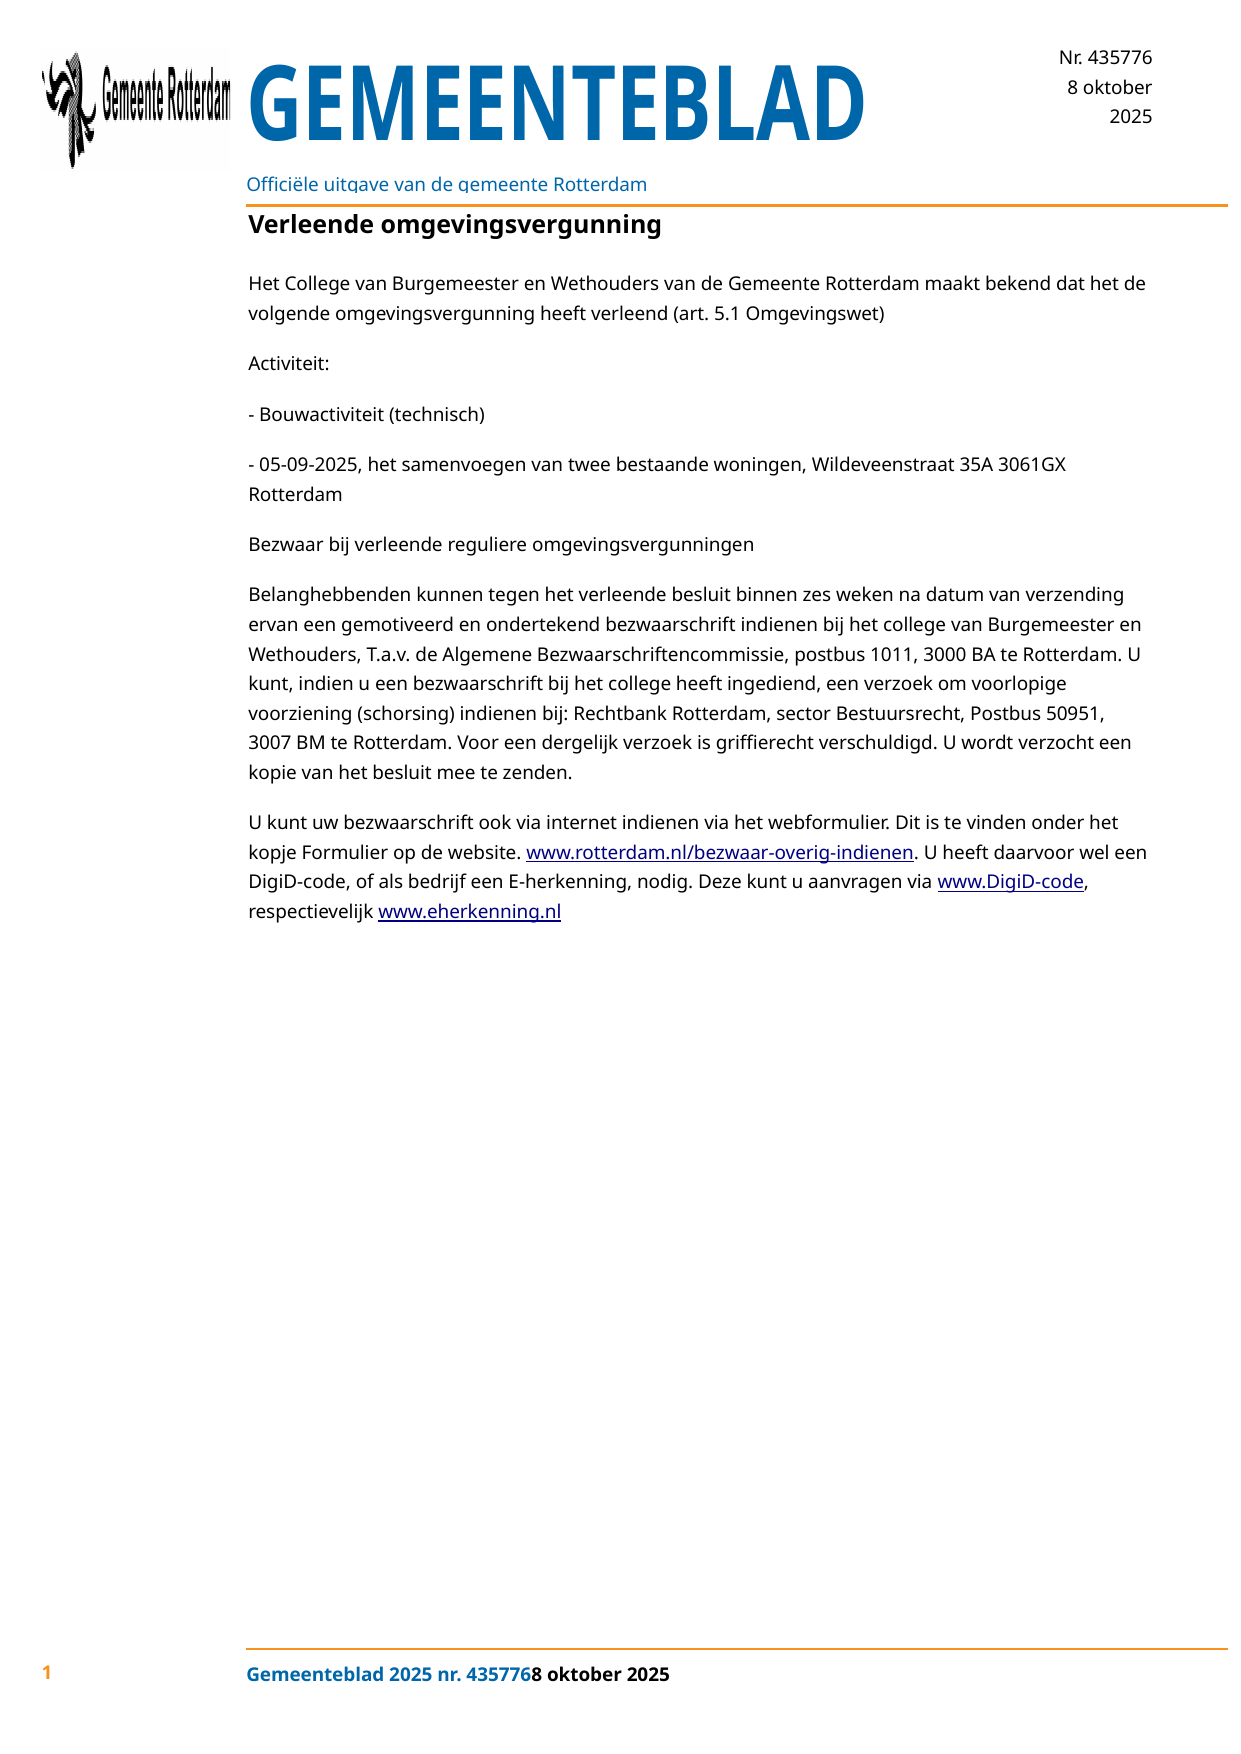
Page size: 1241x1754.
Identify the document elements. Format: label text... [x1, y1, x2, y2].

text Het College van Burgemeester en Wethouders van de Gemeente Rotterdam maakt bekend dat het de volgende omgevingsvergunning heeft verleend (art. 5.1 Omgevingswet) [248, 270, 1152, 326]
picture [41, 47, 231, 172]
text - 05-09-2025, het samenvoegen van twee bestaande woningen, Wildeveenstraat 35A 3061GX Rotterdam [248, 451, 1152, 506]
text Belanghebbenden kunnen tegen het verleende besluit binnen zes weken na datum van verzending ervan een gemotiveerd en ondertekend bezwaarschrift indienen bij het college van Burgemeester en Wethouders, T.a.v. de Algemene Bezwaarschriftencommissie, postbus 1011, 3000 BA te Rotterdam. U kunt, indien u een bezwaarschrift bij het college heeft ingediend, een verzoek om voorlopige voorziening (schorsing) indienen bij: Rechtbank Rotterdam, sector Bestuursrecht, Postbus 50951, 3007 BM te Rotterdam. Voor een dergelijk verzoek is griffierecht verschuldigd. U wordt verzocht een kopie van het besluit mee te zenden. [248, 582, 1152, 785]
text Bezwaar bij verleende reguliere omgevingsvergunningen [248, 531, 1152, 557]
text Verleende omgevingsvergunning [248, 207, 1152, 241]
text U kunt uw bezwaarschrift ook via internet indienen via het webformulier. Dit is te vinden onder het kopje Formulier op de website. www.rotterdam.nl/bezwaar-overig-indienen. U heeft daarvoor wel een DigiD-code, of als bedrijf een E-herkenning, nodig. Deze kunt u aanvragen via www.DigiD-code, respectievelijk www.eherkenning.nl [248, 809, 1152, 924]
text - Bouwactiviteit (technisch) [248, 401, 1152, 426]
text Activiteit: [248, 350, 1152, 376]
